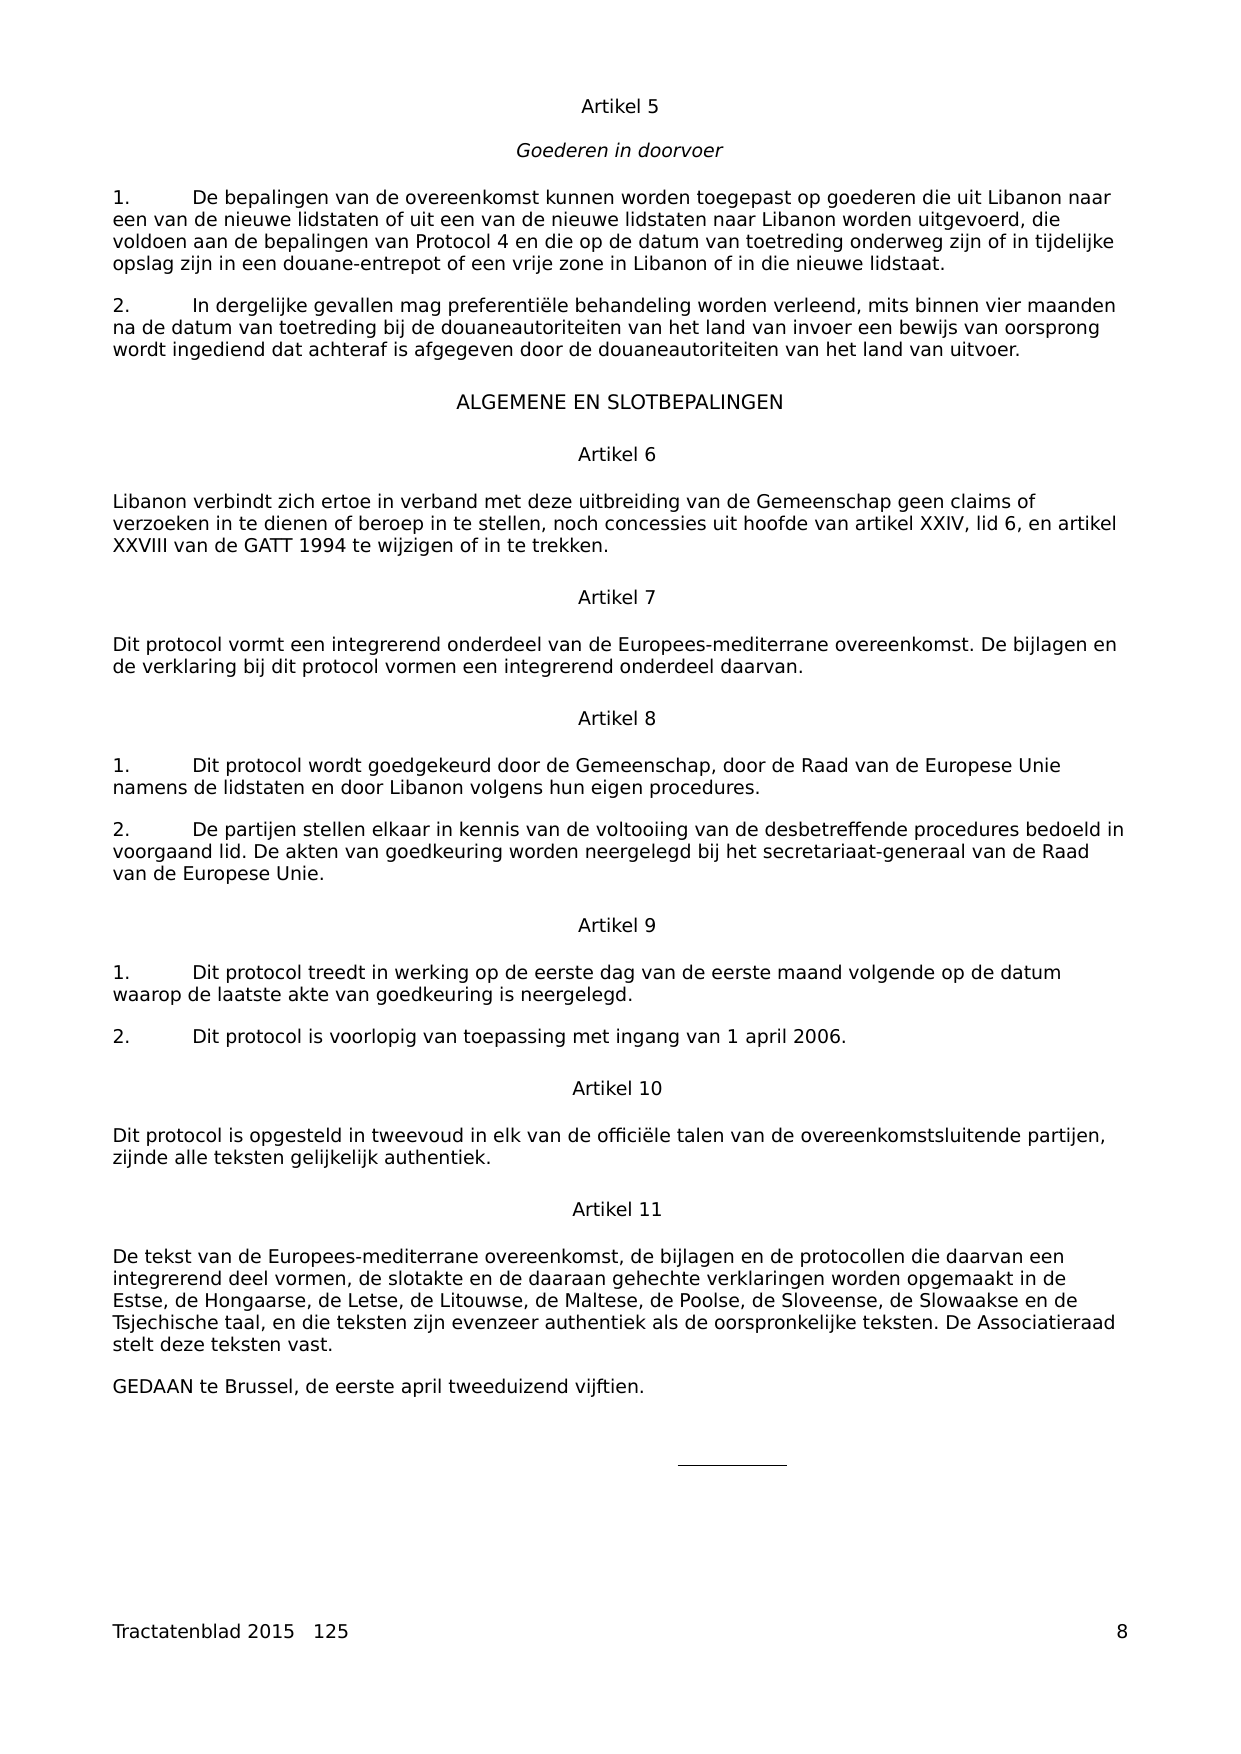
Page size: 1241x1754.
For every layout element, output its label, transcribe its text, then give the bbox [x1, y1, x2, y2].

subtitle Artikel 5 Goederen in doorvoer [112, 96, 1128, 162]
subtitle ALGEMENE EN SLOTBEPALINGEN [112, 391, 1128, 414]
text GEDAAN te Brussel, de eerste april tweeduizend vijftien. [112, 1376, 1128, 1397]
text 1. Dit protocol wordt goedgekeurd door de Gemeenschap, door de Raad van de Europese Unie namens de lidstaten en door Libanon volgens hun eigen procedures. [112, 755, 1128, 799]
text 2. De partijen stellen elkaar in kennis van de voltooiing van de desbetreffende procedures bedoeld in voorgaand lid. De akten van goedkeuring worden neergelegd bij het secretariaat-generaal van de Raad van de Europese Unie. [112, 819, 1128, 885]
subtitle Artikel 9 [112, 915, 1128, 937]
text Dit protocol vormt een integrerend onderdeel van de Europees-mediterrane overeenkomst. De bijlagen en de verklaring bij dit protocol vormen een integrerend onderdeel daarvan. [112, 634, 1128, 678]
text De tekst van de Europees-mediterrane overeenkomst, de bijlagen en de protocollen die daarvan een integrerend deel vormen, de slotakte en de daaraan gehechte verklaringen worden opgemaakt in de Estse, de Hongaarse, de Letse, de Litouwse, de Maltese, de Poolse, de Sloveense, de Slowaakse en de Tsjechische taal, en die teksten zijn evenzeer authentiek als de oorspronkelijke teksten. De Associatieraad stelt deze teksten vast. [112, 1246, 1128, 1356]
text Dit protocol is opgesteld in tweevoud in elk van de officiële talen van de overeenkomstsluitende partijen, zijnde alle teksten gelijkelijk authentiek. [112, 1125, 1128, 1169]
text 1. De bepalingen van de overeenkomst kunnen worden toegepast op goederen die uit Libanon naar een van de nieuwe lidstaten of uit een van de nieuwe lidstaten naar Libanon worden uitgevoerd, die voldoen aan de bepalingen van Protocol 4 en die op de datum van toetreding onderweg zijn of in tijdelijke opslag zijn in een douane-entrepot of een vrije zone in Libanon of in die nieuwe lidstaat. [112, 187, 1128, 275]
subtitle Artikel 8 [112, 708, 1128, 730]
subtitle Artikel 7 [112, 587, 1128, 609]
text 2. Dit protocol is voorlopig van toepassing met ingang van 1 april 2006. [112, 1026, 1128, 1048]
subtitle Artikel 10 [112, 1078, 1128, 1100]
text 1. Dit protocol treedt in werking op de eerste dag van de eerste maand volgende op de datum waarop de laatste akte van goedkeuring is neergelegd. [112, 962, 1128, 1006]
text 2. In dergelijke gevallen mag preferentiële behandeling worden verleend, mits binnen vier maanden na de datum van toetreding bij de douaneautoriteiten van het land van invoer een bewijs van oorsprong wordt ingediend dat achteraf is afgegeven door de douaneautoriteiten van het land van uitvoer. [112, 295, 1128, 361]
subtitle Artikel 6 [112, 444, 1128, 466]
subtitle Artikel 11 [112, 1199, 1128, 1221]
text Libanon verbindt zich ertoe in verband met deze uitbreiding van de Gemeenschap geen claims of verzoeken in te dienen of beroep in te stellen, noch concessies uit hoofde van artikel XXIV, lid 6, en artikel XXVIII van de GATT 1994 te wijzigen of in te trekken. [112, 491, 1128, 557]
